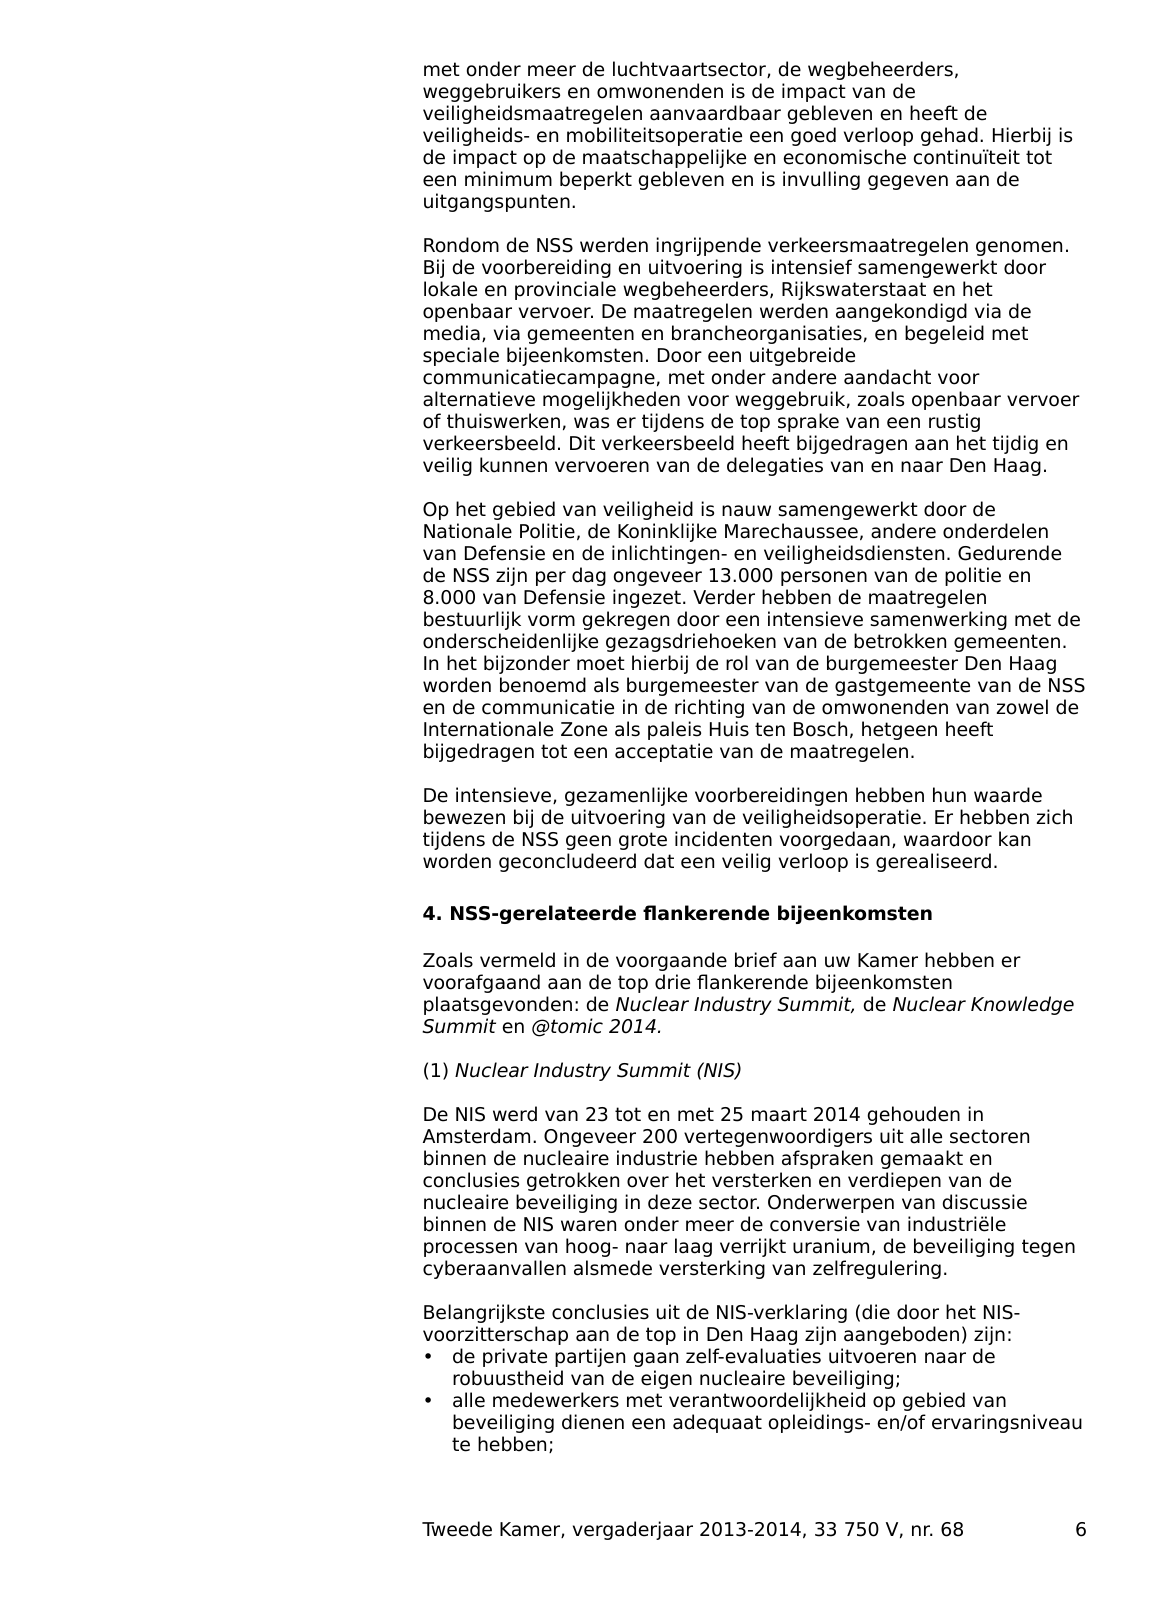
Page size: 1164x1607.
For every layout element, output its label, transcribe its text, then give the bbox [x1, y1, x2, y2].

text • alle medewerkers met verantwoordelijkheid op gebied van beveiliging dienen een adequaat opleidings- en/of ervaringsniveau te hebben; [422, 1390, 1087, 1456]
text Op het gebied van veiligheid is nauw samengewerkt door de Nationale Politie, de Koninklijke Marechaussee, andere onderdelen van Defensie en de inlichtingen- en veiligheidsdiensten. Gedurende de NSS zijn per dag ongeveer 13.000 personen van de politie en 8.000 van Defensie ingezet. Verder hebben de maatregelen bestuurlijk vorm gekregen door een intensieve samenwerking met de onderscheidenlijke gezagsdriehoeken van de betrokken gemeenten. In het bijzonder moet hierbij de rol van de burgemeester Den Haag worden benoemd als burgemeester van de gastgemeente van de NSS en de communicatie in de richting van de omwonenden van zowel de Internationale Zone als paleis Huis ten Bosch, hetgeen heeft bijgedragen tot een acceptatie van de maatregelen. [422, 499, 1087, 763]
text • de private partijen gaan zelf-evaluaties uitvoeren naar de robuustheid van de eigen nucleaire beveiliging; [422, 1346, 1087, 1390]
text Rondom de NSS werden ingrijpende verkeersmaatregelen genomen. Bij de voorbereiding en uitvoering is intensief samengewerkt door lokale en provinciale wegbeheerders, Rijkswaterstaat en het openbaar vervoer. De maatregelen werden aangekondigd via de media, via gemeenten en brancheorganisaties, en begeleid met speciale bijeenkomsten. Door een uitgebreide communicatiecampagne, met onder andere aandacht voor alternatieve mogelijkheden voor weggebruik, zoals openbaar vervoer of thuiswerken, was er tijdens de top sprake van een rustig verkeersbeeld. Dit verkeersbeeld heeft bijgedragen aan het tijdig en veilig kunnen vervoeren van de delegaties van en naar Den Haag. [422, 235, 1087, 477]
text (1) Nuclear Industry Summit (NIS) [422, 1060, 1087, 1082]
subtitle 4. NSS-gerelateerde flankerende bijeenkomsten [422, 903, 1087, 925]
text De intensieve, gezamenlijke voorbereidingen hebben hun waarde bewezen bij de uitvoering van de veiligheidsoperatie. Er hebben zich tijdens de NSS geen grote incidenten voorgedaan, waardoor kan worden geconcludeerd dat een veilig verloop is gerealiseerd. [422, 785, 1087, 873]
text met onder meer de luchtvaartsector, de wegbeheerders, weggebruikers en omwonenden is de impact van de veiligheidsmaatregelen aanvaardbaar gebleven en heeft de veiligheids- en mobiliteitsoperatie een goed verloop gehad. Hierbij is de impact op de maatschappelijke en economische continuïteit tot een minimum beperkt gebleven en is invulling gegeven aan de uitgangspunten. [422, 59, 1087, 213]
text Zoals vermeld in de voorgaande brief aan uw Kamer hebben er voorafgaand aan de top drie flankerende bijeenkomsten plaatsgevonden: de Nuclear Industry Summit, de Nuclear Knowledge Summit en @tomic 2014. [422, 950, 1087, 1038]
text Belangrijkste conclusies uit de NIS-verklaring (die door het NIS-voorzitterschap aan de top in Den Haag zijn aangeboden) zijn: [422, 1302, 1087, 1346]
text De NIS werd van 23 tot en met 25 maart 2014 gehouden in Amsterdam. Ongeveer 200 vertegenwoordigers uit alle sectoren binnen de nucleaire industrie hebben afspraken gemaakt en conclusies getrokken over het versterken en verdiepen van de nucleaire beveiliging in deze sector. Onderwerpen van discussie binnen de NIS waren onder meer de conversie van industriële processen van hoog- naar laag verrijkt uranium, de beveiliging tegen cyberaanvallen alsmede versterking van zelfregulering. [422, 1104, 1087, 1280]
